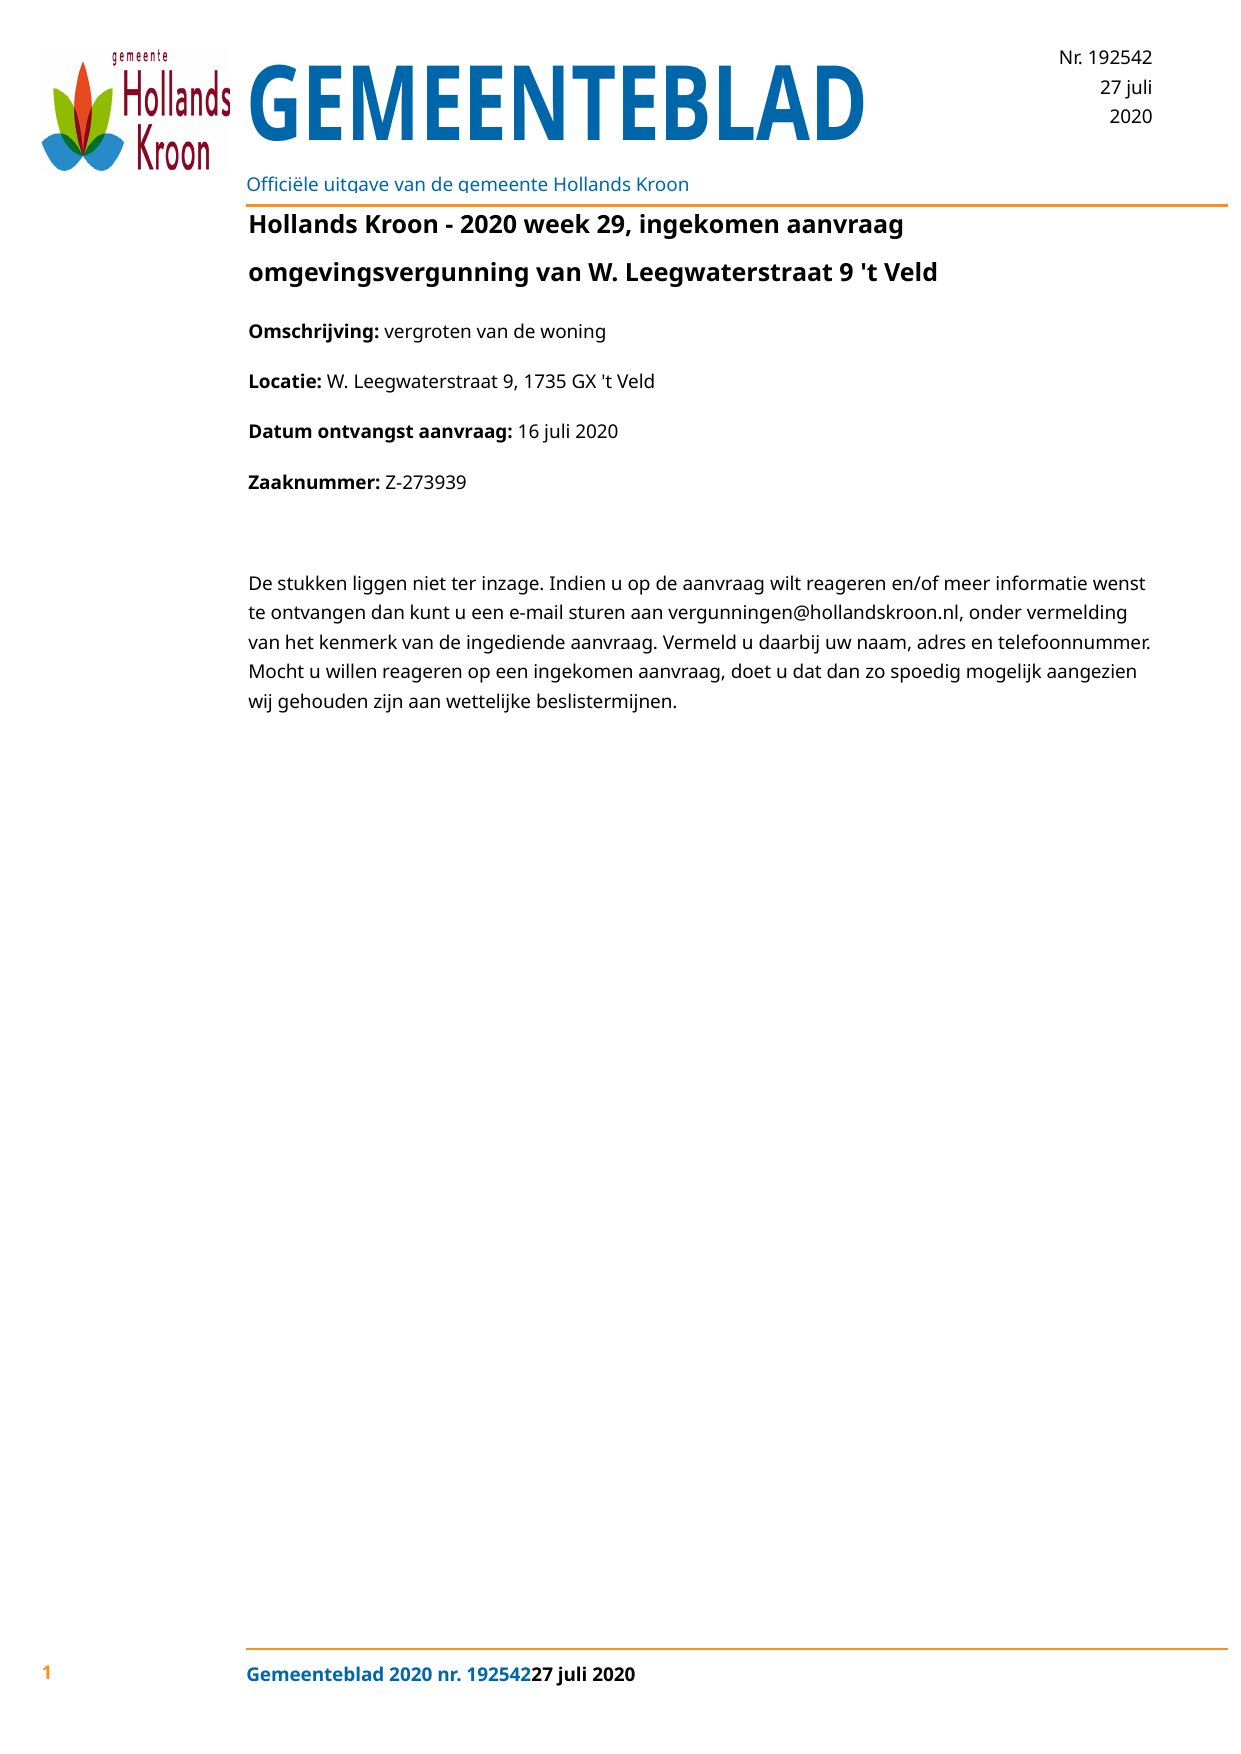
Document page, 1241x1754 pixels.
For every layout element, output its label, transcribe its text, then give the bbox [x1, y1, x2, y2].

picture [41, 47, 231, 172]
text Datum ontvangst aanvraag: 16 juli 2020 [248, 419, 1152, 444]
text Locatie: W. Leegwaterstraat 9, 1735 GX 't Veld [248, 368, 1152, 394]
text De stukken liggen niet ter inzage. Indien u op de aanvraag wilt reageren en/of meer informatie wenst te ontvangen dan kunt u een e-mail sturen aan vergunningen@hollandskroon.nl, onder vermelding van het kenmerk van de ingediende aanvraag. Vermeld u daarbij uw naam, adres en telefoonnummer. Mocht u willen reageren op een ingekomen aanvraag, doet u dat dan zo spoedig mogelijk aangezien wij gehouden zijn aan wettelijke beslistermijnen. [248, 570, 1152, 714]
text Omschrijving: vergroten van de woning [248, 318, 1152, 344]
text Zaaknummer: Z-273939 [248, 469, 1152, 495]
text Hollands Kroon - 2020 week 29, ingekomen aanvraag omgevingsvergunning van W. Leegwaterstraat 9 't Veld [248, 207, 1152, 288]
